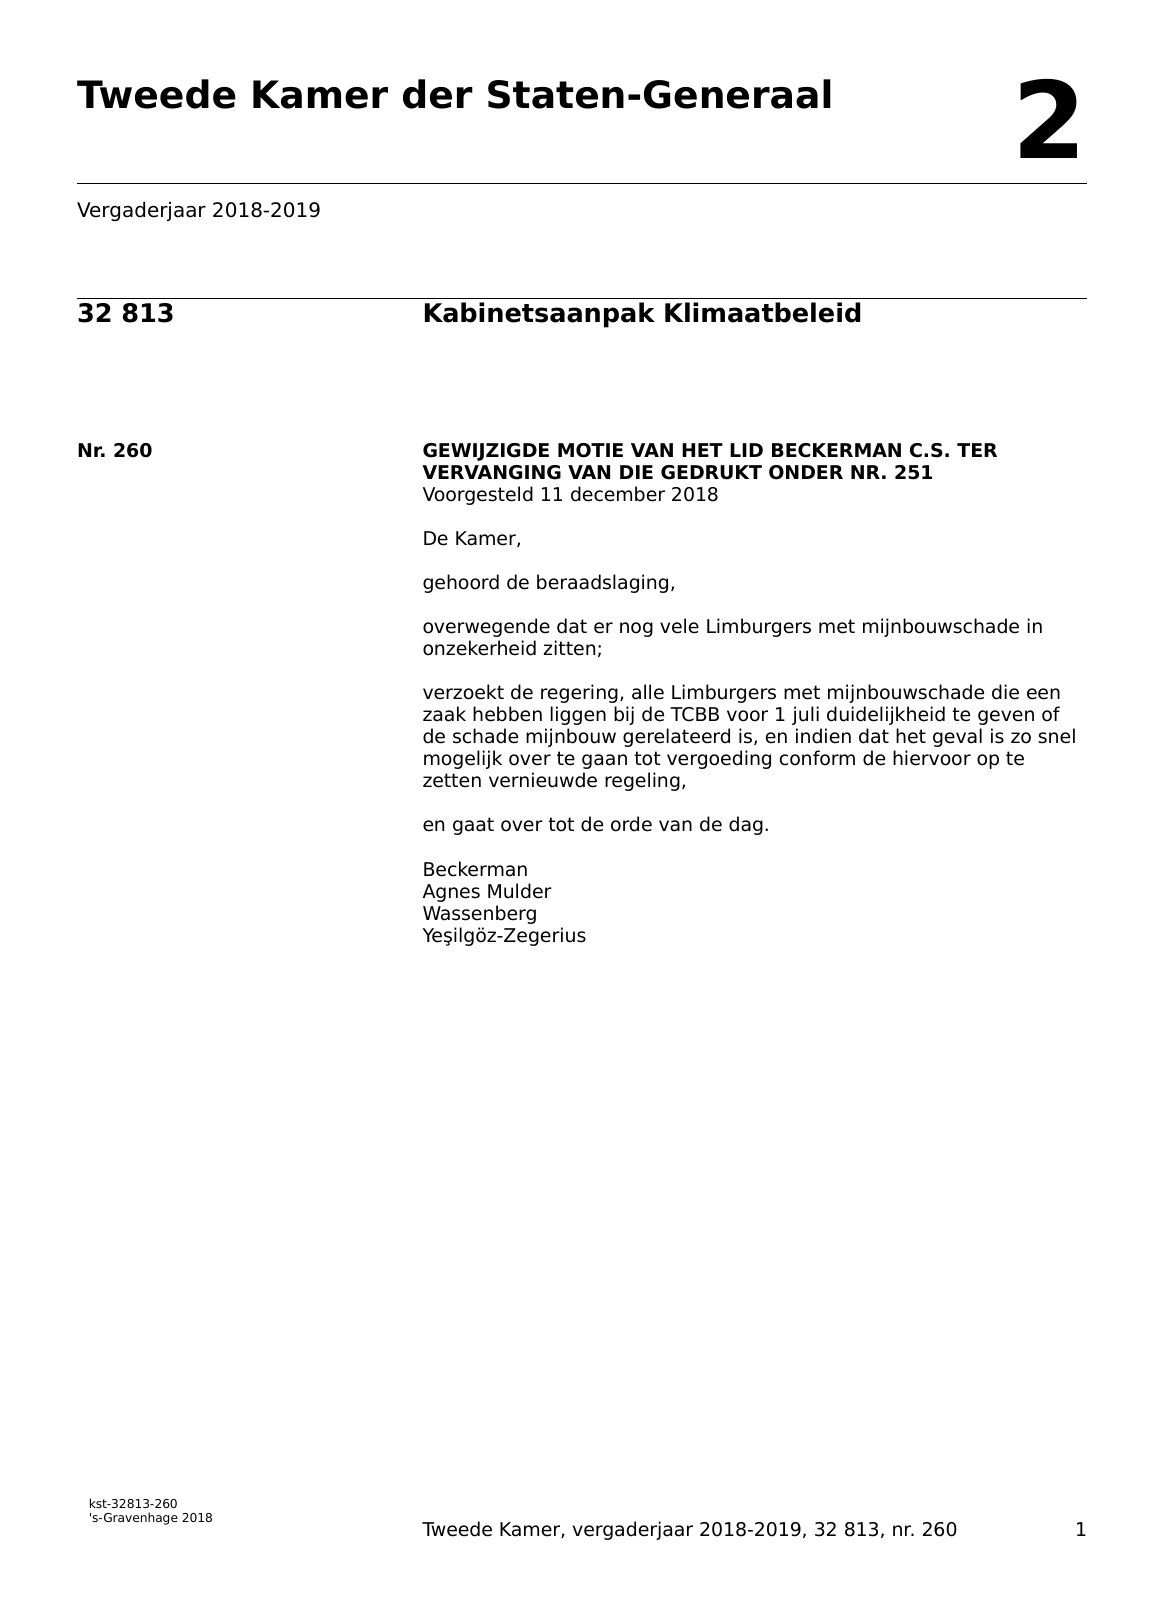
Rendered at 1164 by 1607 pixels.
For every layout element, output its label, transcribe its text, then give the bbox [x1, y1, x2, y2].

text Wassenberg [422, 902, 1087, 924]
text Voorgesteld 11 december 2018 [422, 484, 1087, 506]
subtitle 32 813 Kabinetsaanpak Klimaatbeleid [77, 299, 1087, 329]
text Agnes Mulder [422, 881, 1087, 902]
text Beckerman [422, 858, 1087, 881]
table_header Tweede Kamer der Staten-Generaal [77, 59, 886, 183]
table_header 2 [886, 59, 1087, 183]
text Yeşilgöz-Zegerius [422, 924, 1087, 946]
table_cell Vergaderjaar 2018-2019 [77, 184, 1087, 298]
text 's-Gravenhage 2018 [88, 1511, 323, 1525]
subtitle Nr. 260 GEWIJZIGDE MOTIE VAN HET LID BECKERMAN C.S. TER VERVANGING VAN DIE GEDRUKT ONDER NR. 251 [77, 440, 1087, 484]
text gehoord de beraadslaging, [422, 572, 1087, 594]
text verzoekt de regering, alle Limburgers met mijnbouwschade die een zaak hebben liggen bij de TCBB voor 1 juli duidelijkheid te geven of de schade mijnbouw gerelateerd is, en indien dat het geval is zo snel mogelijk over te gaan tot vergoeding conform de hiervoor op te zetten vernieuwde regeling, [422, 682, 1087, 792]
text en gaat over tot de orde van de dag. [422, 814, 1087, 836]
text De Kamer, [422, 528, 1087, 550]
text overwegende dat er nog vele Limburgers met mijnbouwschade in onzekerheid zitten; [422, 616, 1087, 660]
text kst-32813-260 [88, 1497, 323, 1511]
